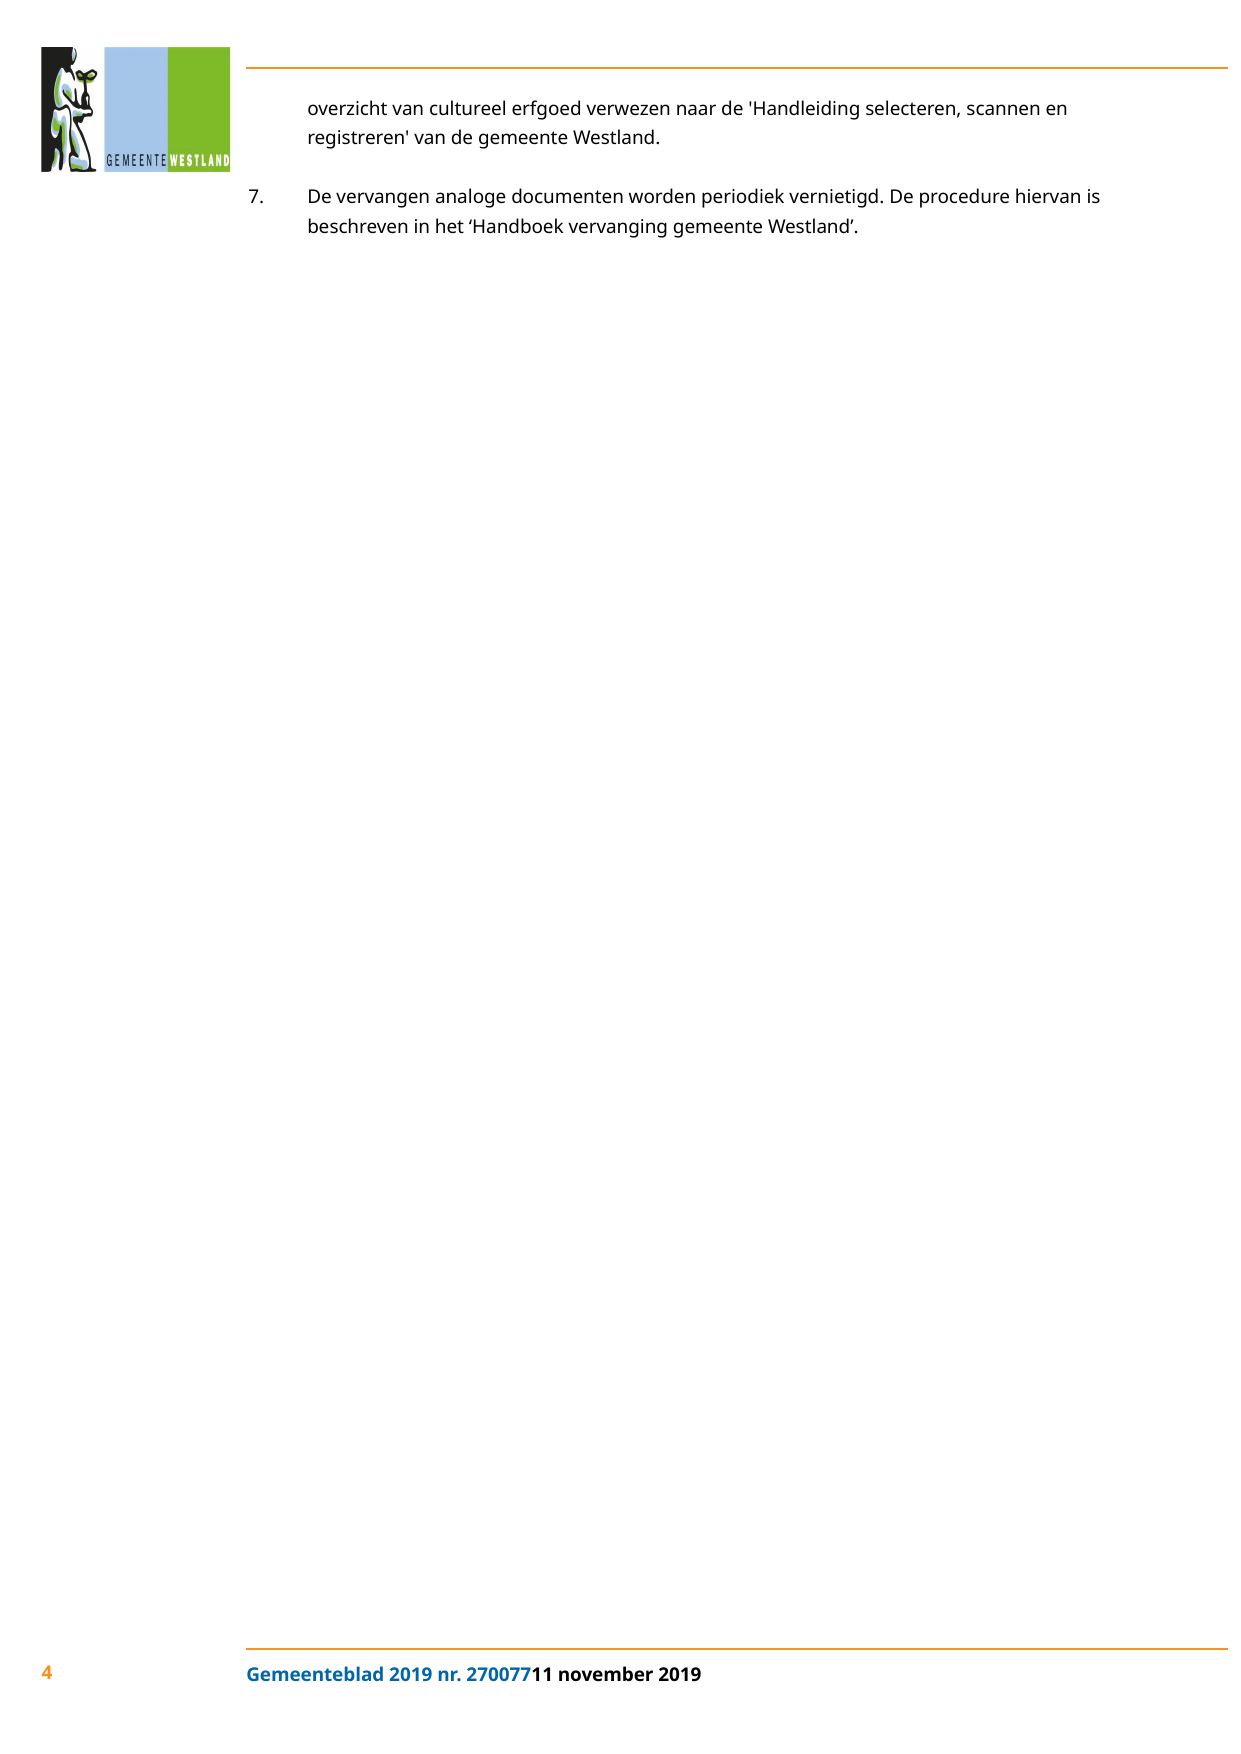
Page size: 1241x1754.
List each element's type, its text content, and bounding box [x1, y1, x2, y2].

list overzicht van cultureel erfgoed verwezen naar de 'Handleiding selecteren, scannen en registreren' van de gemeente Westland. [248, 95, 1152, 150]
list De vervangen analoge documenten worden periodiek vernietigd. De procedure hiervan is beschreven in het ‘Handboek vervanging gemeente Westland’. [248, 183, 1152, 239]
picture [41, 47, 231, 172]
